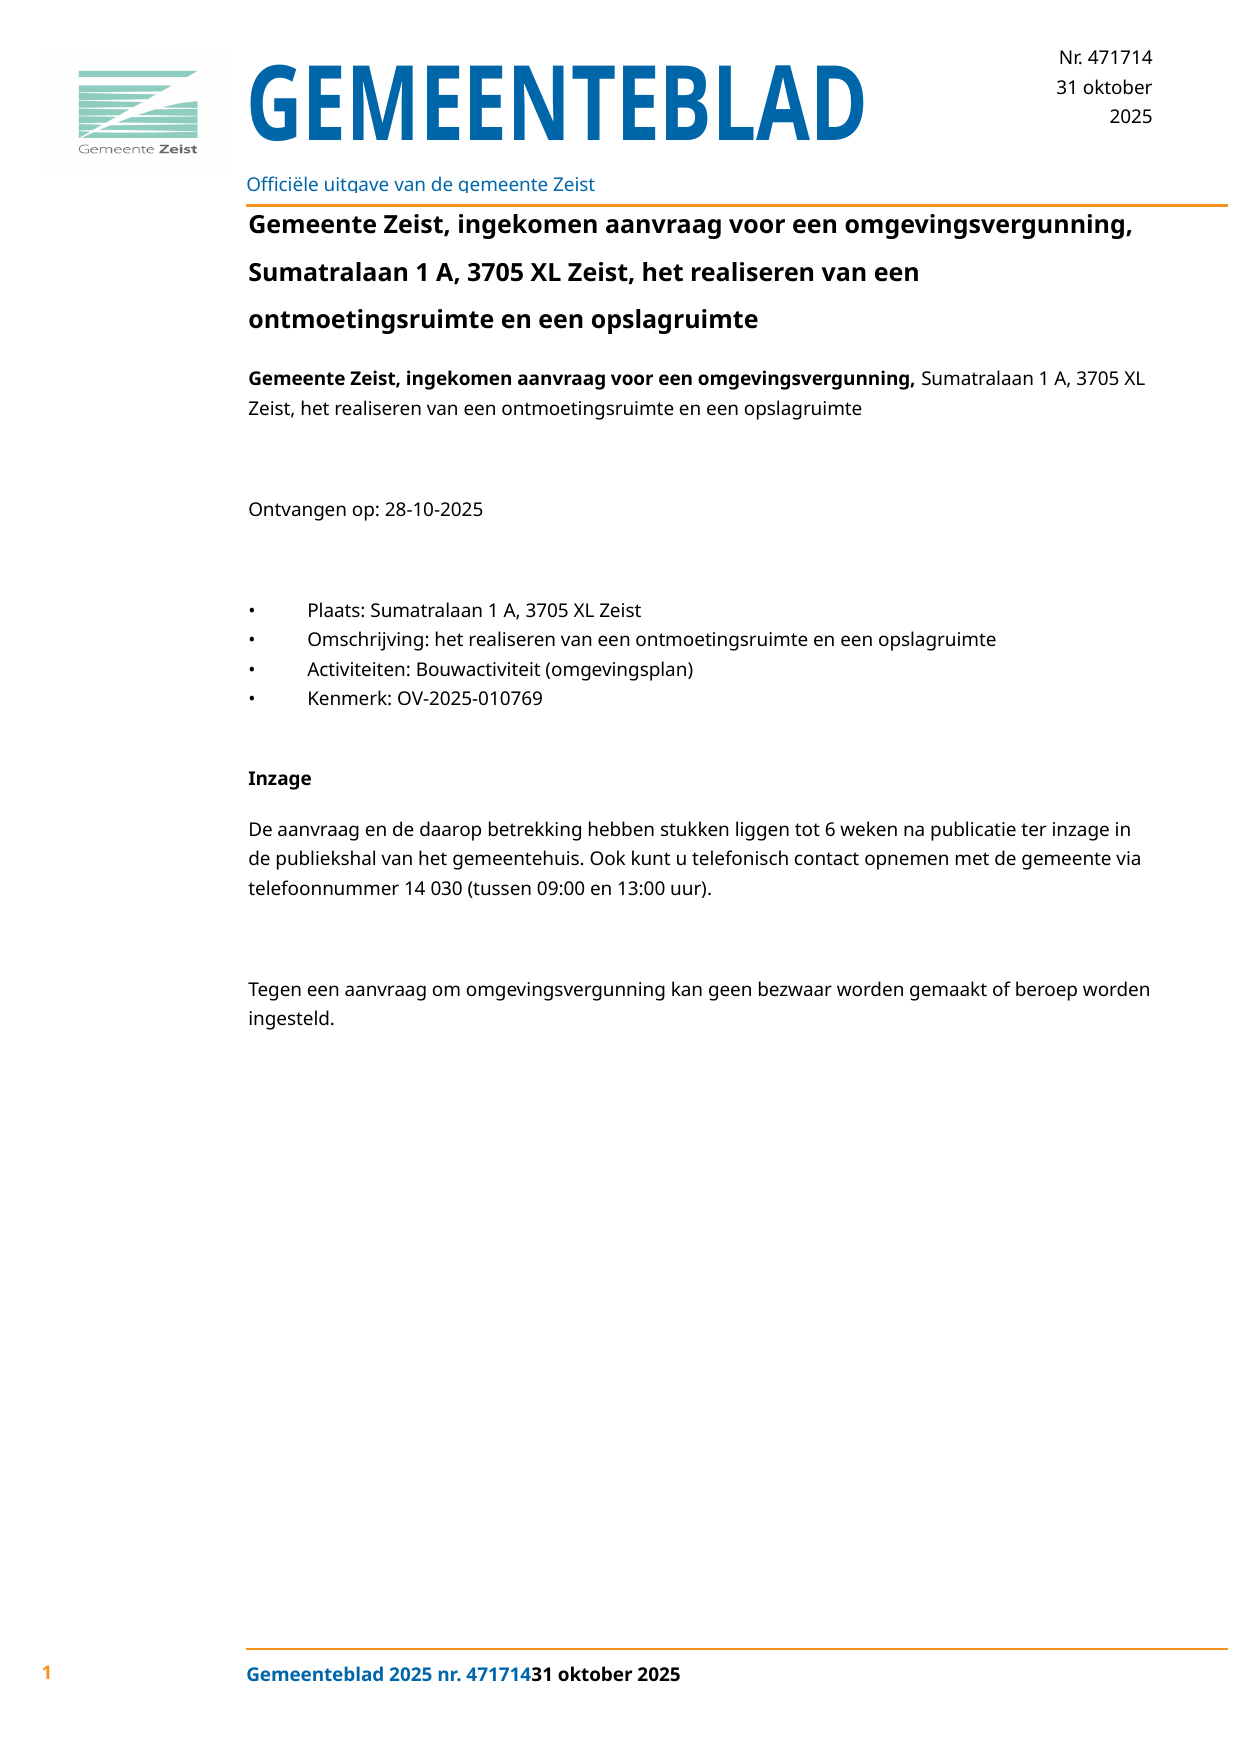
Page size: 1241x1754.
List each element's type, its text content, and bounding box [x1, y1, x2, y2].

text Inzage [248, 766, 1152, 791]
list Kenmerk: OV-2025-010769 [248, 686, 1152, 711]
text Ontvangen op: 28-10-2025 [248, 496, 1152, 522]
picture [41, 47, 231, 172]
list Omschrijving: het realiseren van een ontmoetingsruimte en een opslagruimte [248, 626, 1152, 652]
text De aanvraag en de daarop betrekking hebben stukken liggen tot 6 weken na publicatie ter inzage in de publiekshal van het gemeentehuis. Ook kunt u telefonisch contact opnemen met de gemeente via telefoonnummer 14 030 (tussen 09:00 en 13:00 uur). [248, 816, 1152, 901]
list Activiteiten: Bouwactiviteit (omgevingsplan) [248, 656, 1152, 682]
text Gemeente Zeist, ingekomen aanvraag voor een omgevingsvergunning, Sumatralaan 1 A, 3705 XL Zeist, het realiseren van een ontmoetingsruimte en een opslagruimte [248, 207, 1152, 336]
list Plaats: Sumatralaan 1 A, 3705 XL Zeist [248, 597, 1152, 622]
text Tegen een aanvraag om omgevingsvergunning kan geen bezwaar worden gemaakt of beroep worden ingesteld. [248, 976, 1152, 1031]
text Gemeente Zeist, ingekomen aanvraag voor een omgevingsvergunning, Sumatralaan 1 A, 3705 XL Zeist, het realiseren van een ontmoetingsruimte en een opslagruimte [248, 366, 1152, 421]
